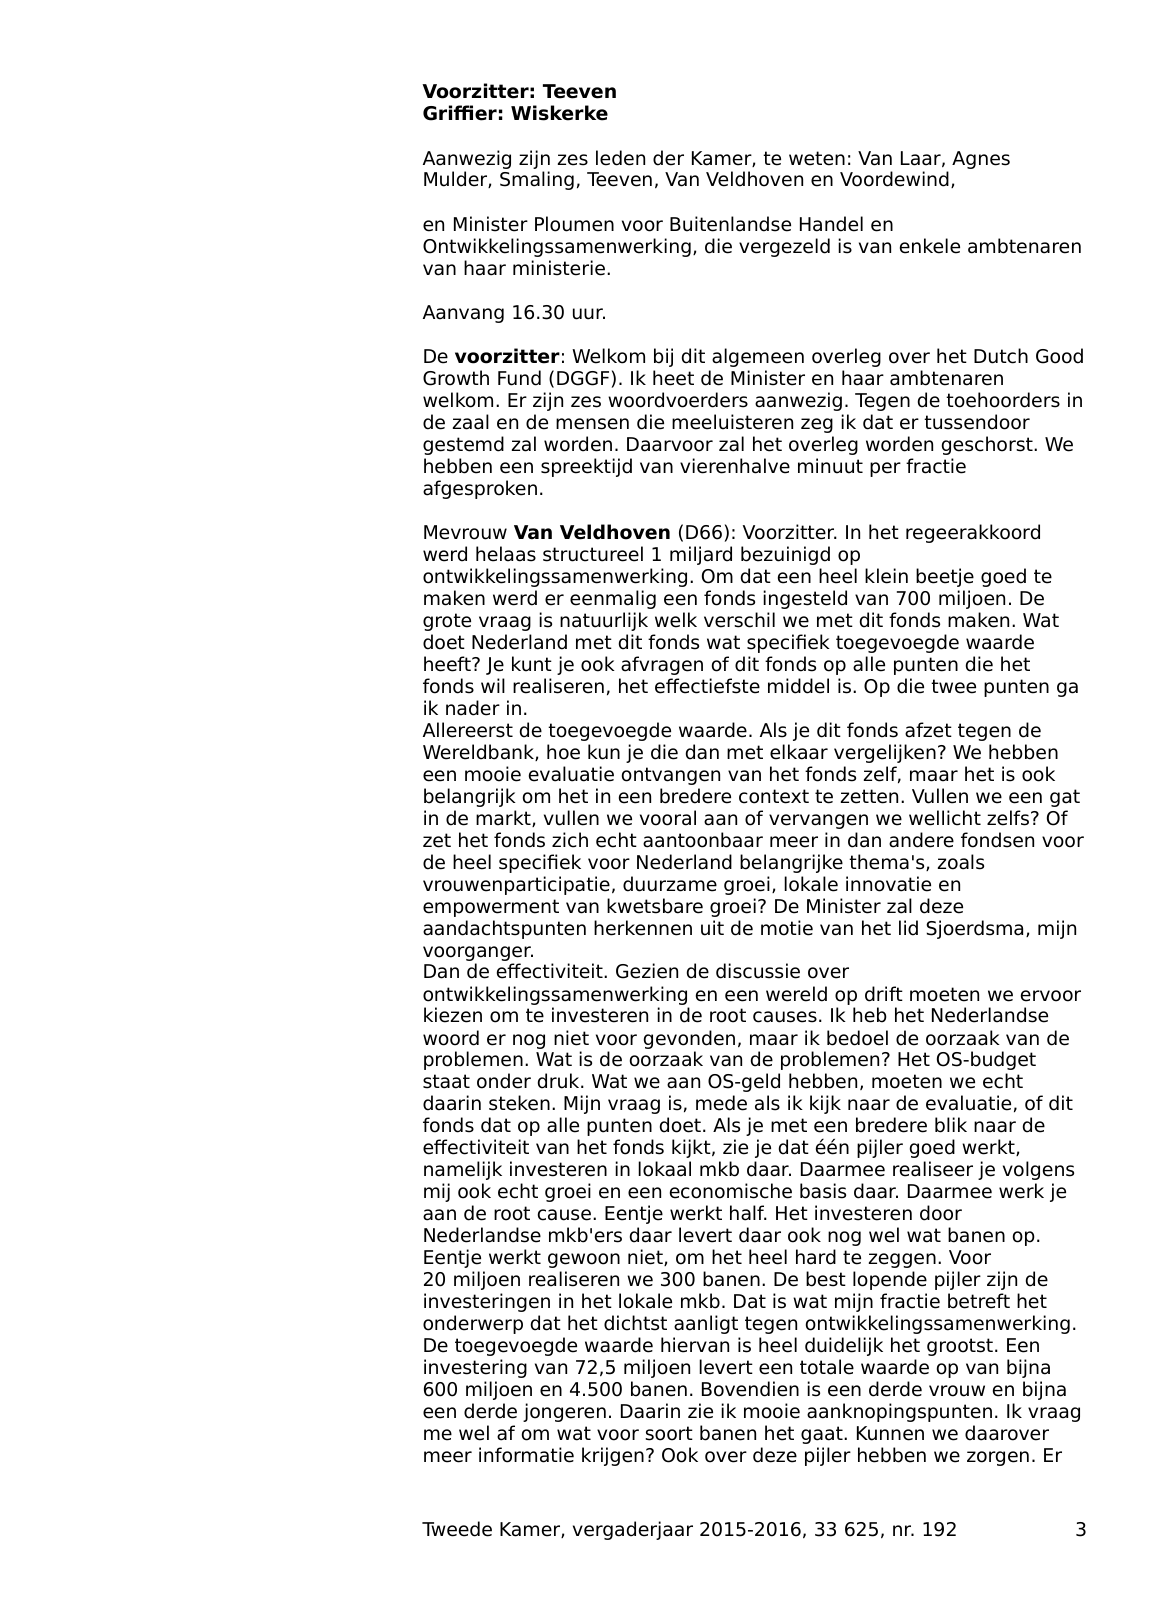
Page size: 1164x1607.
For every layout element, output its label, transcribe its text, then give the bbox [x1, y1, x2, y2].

text en Minister Ploumen voor Buitenlandse Handel en Ontwikkelingssamenwerking, die vergezeld is van enkele ambtenaren van haar ministerie. [422, 213, 1087, 279]
text Allereerst de toegevoegde waarde. Als je dit fonds afzet tegen de Wereldbank, hoe kun je die dan met elkaar vergelijken? We hebben een mooie evaluatie ontvangen van het fonds zelf, maar het is ook belangrijk om het in een bredere context te zetten. Vullen we een gat in de markt, vullen we vooral aan of vervangen we wellicht zelfs? Of zet het fonds zich echt aantoonbaar meer in dan andere fondsen voor de heel specifiek voor Nederland belangrijke thema's, zoals vrouwenparticipatie, duurzame groei, lokale innovatie en empowerment van kwetsbare groei? De Minister zal deze aandachtspunten herkennen uit de motie van het lid Sjoerdsma, mijn voorganger. [422, 720, 1087, 961]
text Voorzitter: Teeven [422, 81, 1087, 103]
text Dan de effectiviteit. Gezien de discussie over ontwikkelingssamenwerking en een wereld op drift moeten we ervoor kiezen om te investeren in de root causes. Ik heb het Nederlandse woord er nog niet voor gevonden, maar ik bedoel de oorzaak van de problemen. Wat is de oorzaak van de problemen? Het OS-budget staat onder druk. Wat we aan OS-geld hebben, moeten we echt daarin steken. Mijn vraag is, mede als ik kijk naar de evaluatie, of dit fonds dat op alle punten doet. Als je met een bredere blik naar de effectiviteit van het fonds kijkt, zie je dat één pijler goed werkt, namelijk investeren in lokaal mkb daar. Daarmee realiseer je volgens mij ook echt groei en een economische basis daar. Daarmee werk je aan de root cause. Eentje werkt half. Het investeren door Nederlandse mkb'ers daar levert daar ook nog wel wat banen op. Eentje werkt gewoon niet, om het heel hard te zeggen. Voor 20 miljoen realiseren we 300 banen. De best lopende pijler zijn de investeringen in het lokale mkb. Dat is wat mijn fractie betreft het onderwerp dat het dichtst aanligt tegen ontwikkelingssamenwerking. De toegevoegde waarde hiervan is heel duidelijk het grootst. Een investering van 72,5 miljoen levert een totale waarde op van bijna 600 miljoen en 4.500 banen. Bovendien is een derde vrouw en bijna een derde jongeren. Daarin zie ik mooie aanknopingspunten. Ik vraag me wel af om wat voor soort banen het gaat. Kunnen we daarover meer informatie krijgen? Ook over deze pijler hebben we zorgen. Er [422, 961, 1087, 1467]
text De voorzitter: Welkom bij dit algemeen overleg over het Dutch Good Growth Fund (DGGF). Ik heet de Minister en haar ambtenaren welkom. Er zijn zes woordvoerders aanwezig. Tegen de toehoorders in de zaal en de mensen die meeluisteren zeg ik dat er tussendoor gestemd zal worden. Daarvoor zal het overleg worden geschorst. We hebben een spreektijd van vierenhalve minuut per fractie afgesproken. [422, 346, 1087, 500]
text Aanvang 16.30 uur. [422, 302, 1087, 324]
text Mevrouw Van Veldhoven (D66): Voorzitter. In het regeerakkoord werd helaas structureel 1 miljard bezuinigd op ontwikkelingssamenwerking. Om dat een heel klein beetje goed te maken werd er eenmalig een fonds ingesteld van 700 miljoen. De grote vraag is natuurlijk welk verschil we met dit fonds maken. Wat doet Nederland met dit fonds wat specifiek toegevoegde waarde heeft? Je kunt je ook afvragen of dit fonds op alle punten die het fonds wil realiseren, het effectiefste middel is. Op die twee punten ga ik nader in. [422, 522, 1087, 720]
text Aanwezig zijn zes leden der Kamer, te weten: Van Laar, Agnes Mulder, Smaling, Teeven, Van Veldhoven en Voordewind, [422, 147, 1087, 191]
text Griffier: Wiskerke [422, 103, 1087, 125]
